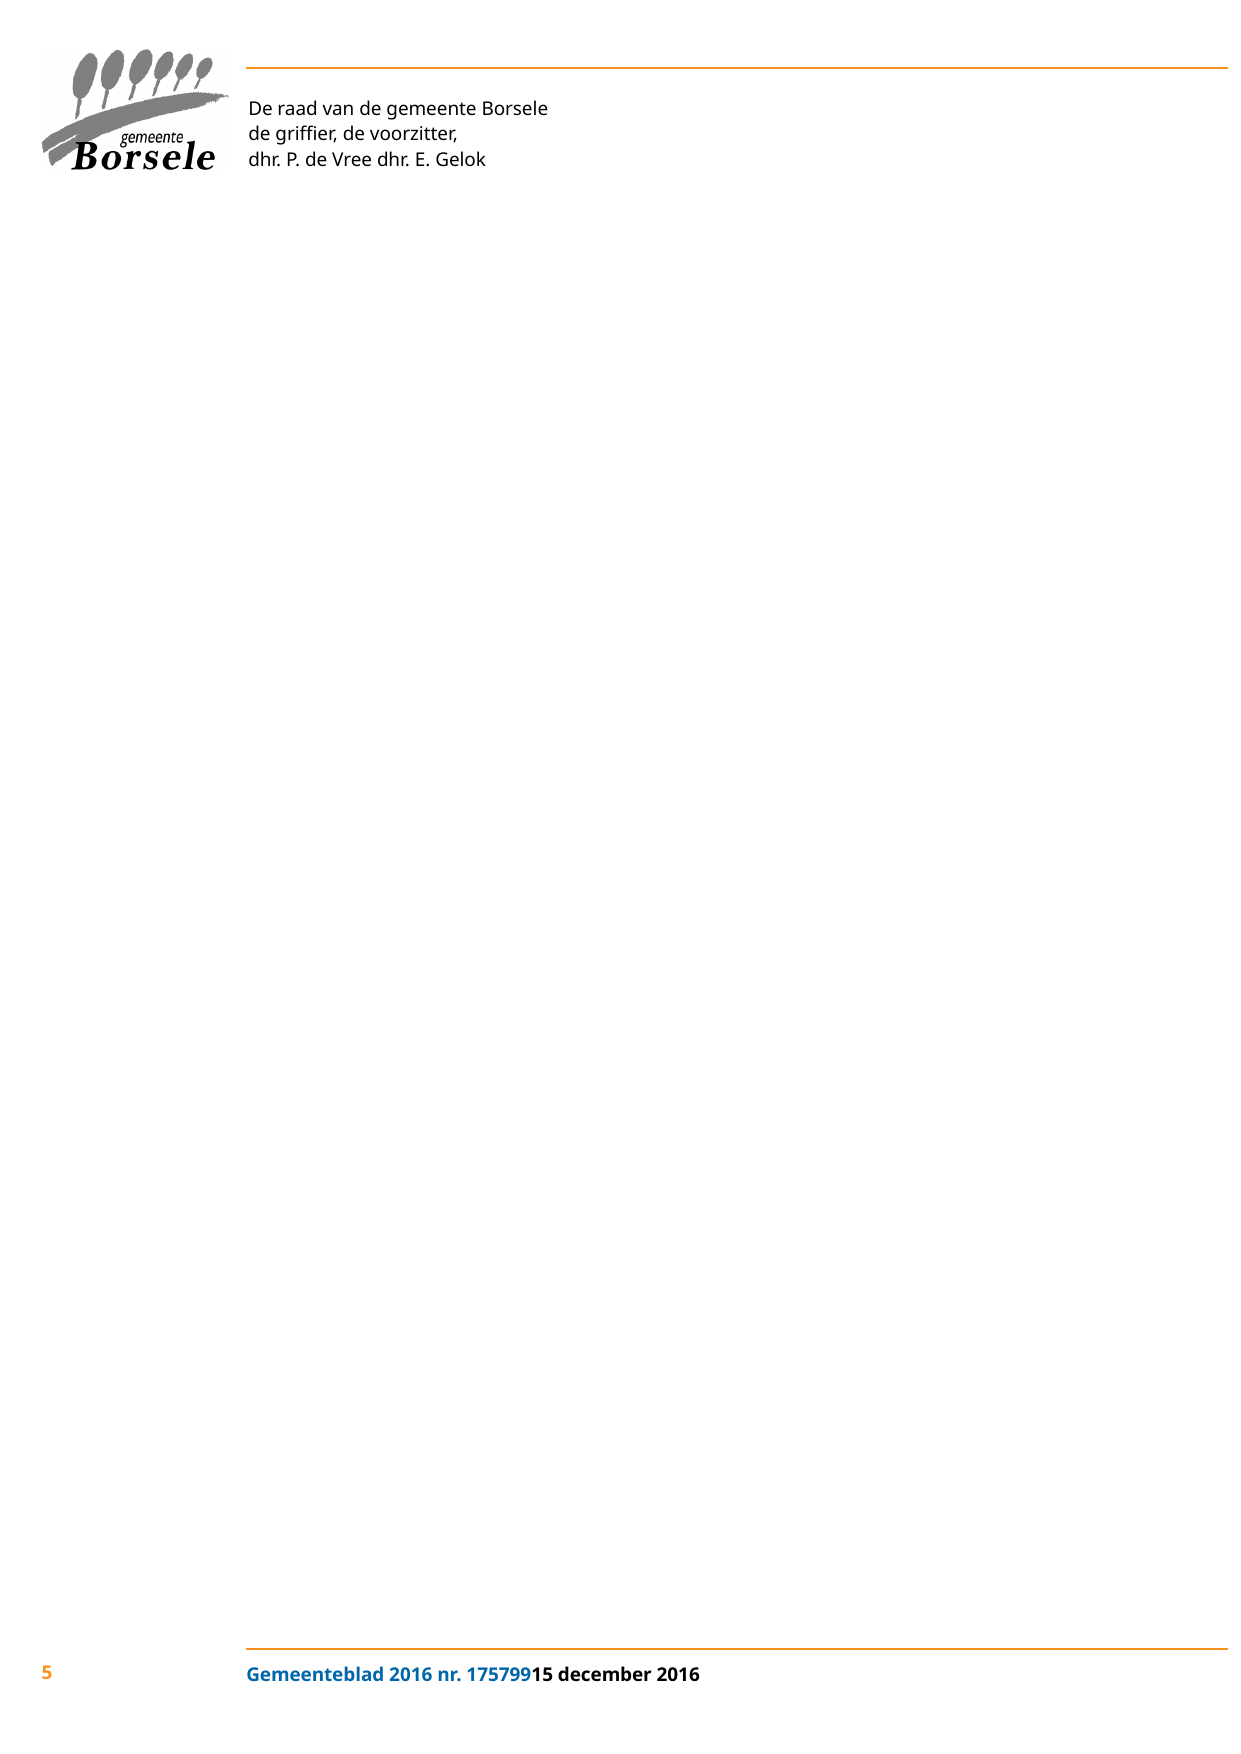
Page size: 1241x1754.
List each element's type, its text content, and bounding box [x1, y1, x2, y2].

picture [41, 47, 231, 172]
text dhr. P. de Vree dhr. E. Gelok [248, 146, 1152, 172]
text De raad van de gemeente Borsele [248, 95, 1152, 121]
text de griffier, de voorzitter, [248, 121, 1152, 146]
